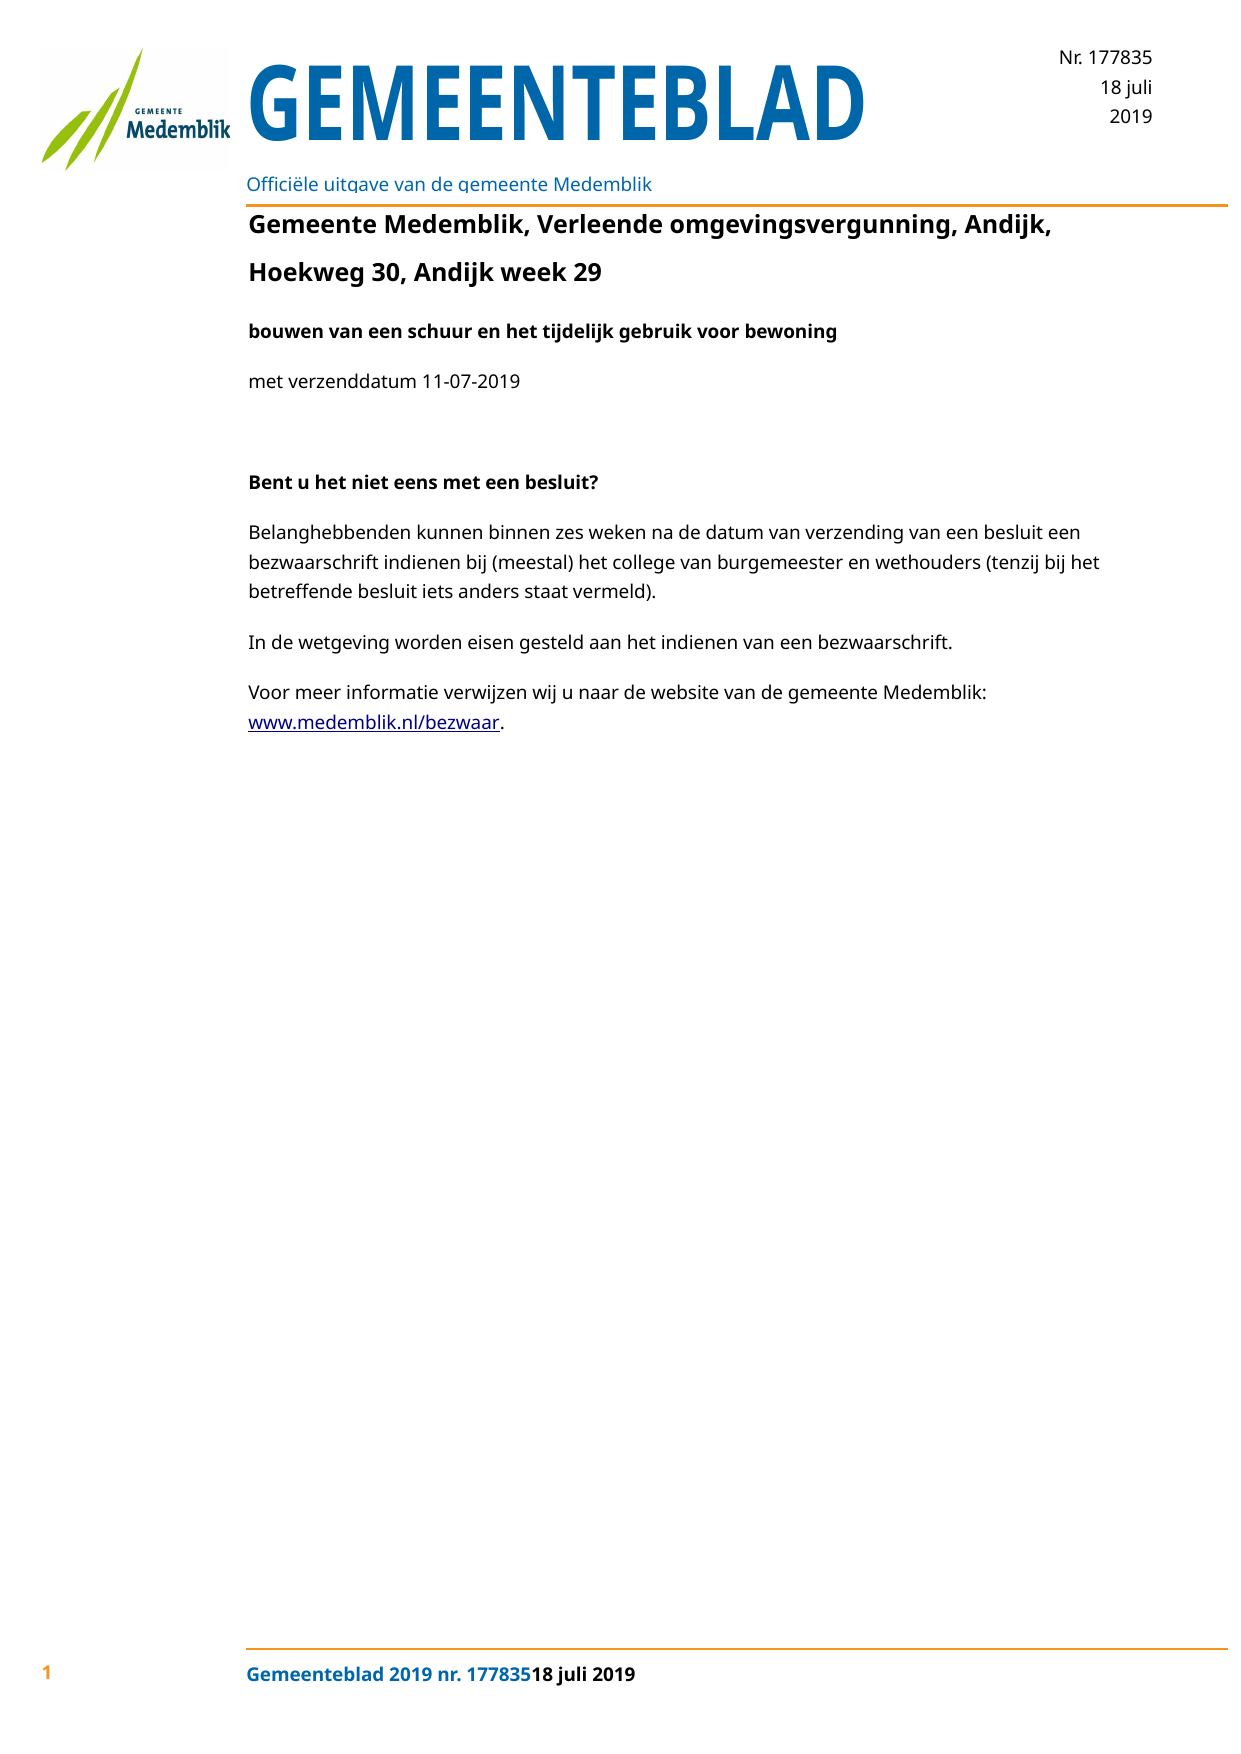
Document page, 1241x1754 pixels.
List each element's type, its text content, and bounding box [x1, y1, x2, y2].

text Gemeente Medemblik, Verleende omgevingsvergunning, Andijk, Hoekweg 30, Andijk week 29 [248, 207, 1152, 288]
text Bent u het niet eens met een besluit? [248, 469, 1152, 495]
picture [41, 47, 231, 172]
text met verzenddatum 11-07-2019 [248, 368, 1152, 394]
text Voor meer informatie verwijzen wij u naar de website van de gemeente Medemblik: www.medemblik.nl/bezwaar. [248, 679, 1152, 735]
text bouwen van een schuur en het tijdelijk gebruik voor bewoning [248, 318, 1152, 344]
text In de wetgeving worden eisen gesteld aan het indienen van een bezwaarschrift. [248, 629, 1152, 655]
text Belanghebbenden kunnen binnen zes weken na de datum van verzending van een besluit een bezwaarschrift indienen bij (meestal) het college van burgemeester en wethouders (tenzij bij het betreffende besluit iets anders staat vermeld). [248, 519, 1152, 604]
